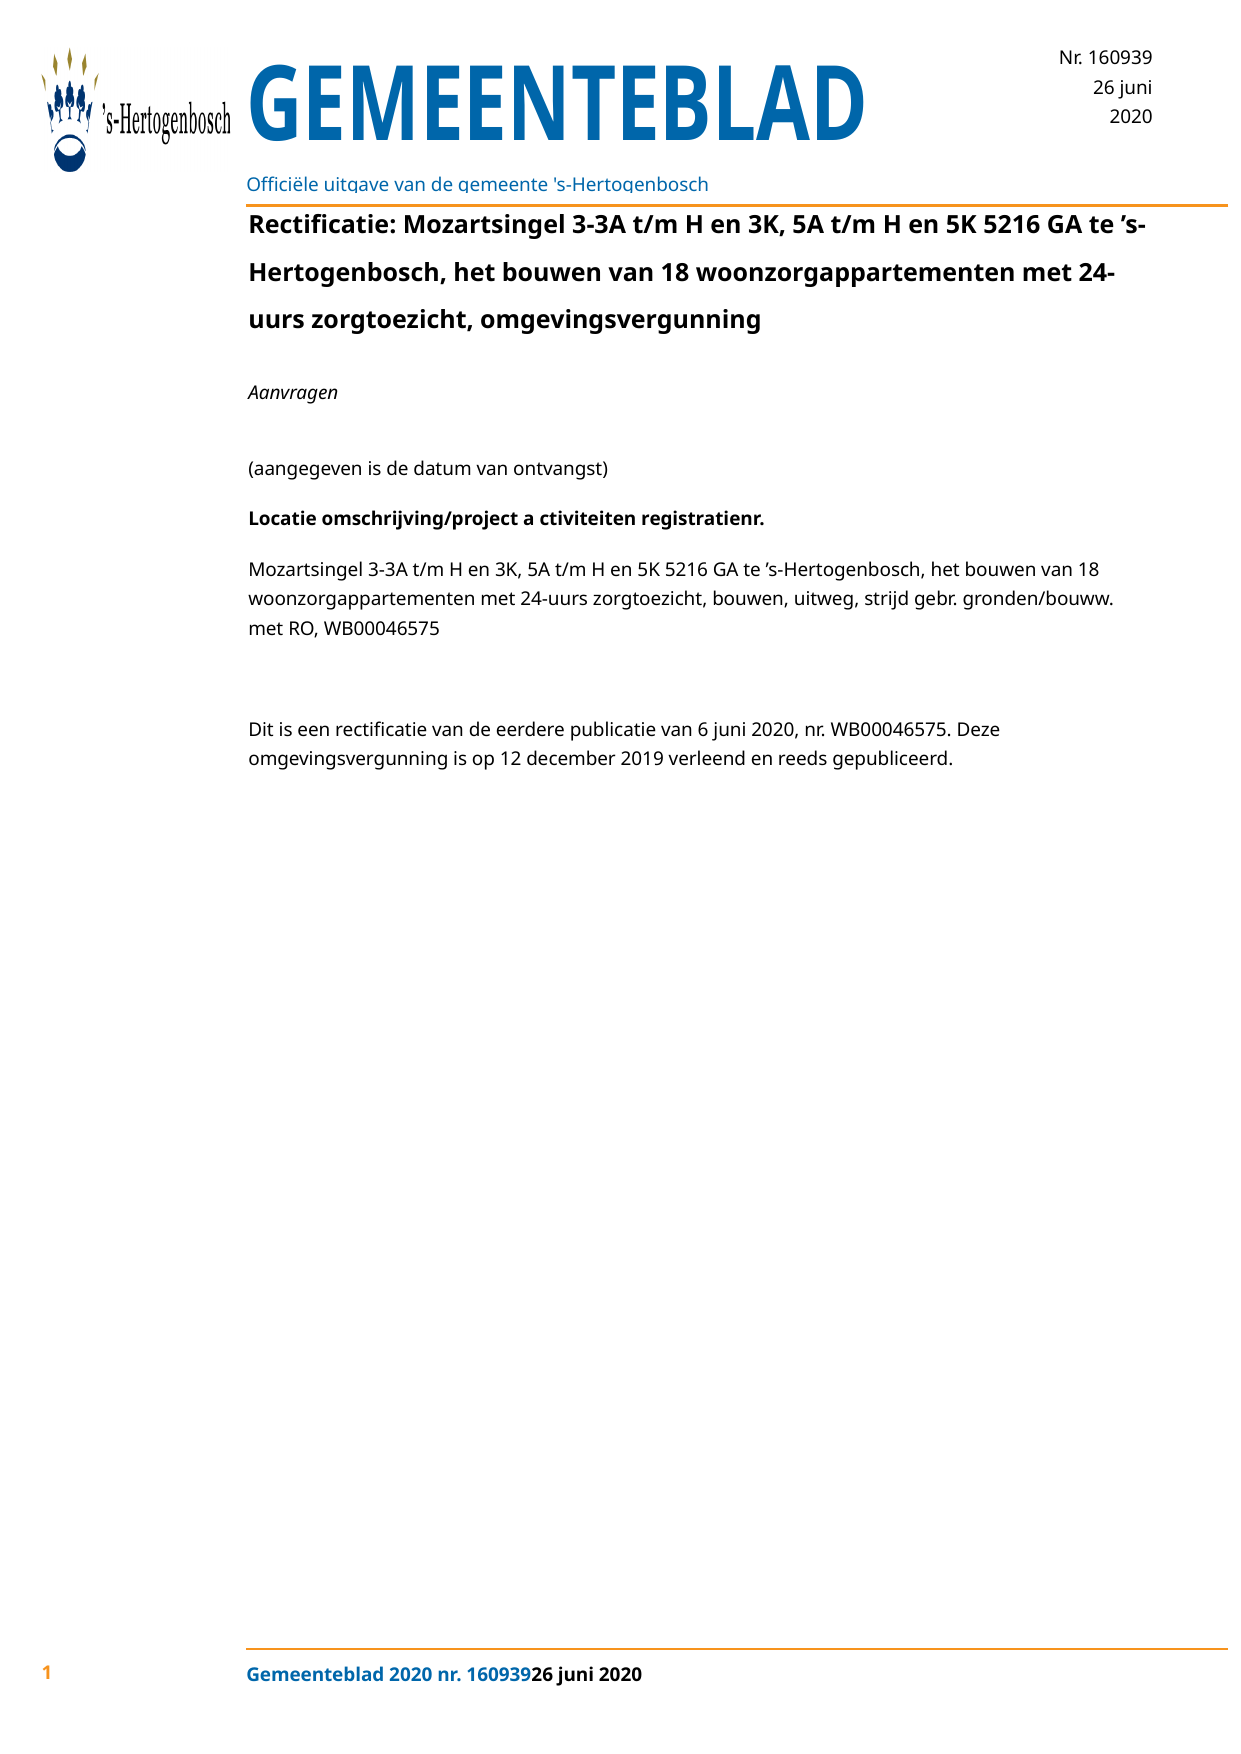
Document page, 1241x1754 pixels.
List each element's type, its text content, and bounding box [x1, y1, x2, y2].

text Aanvragen [248, 379, 1152, 405]
text (aangegeven is de datum van ontvangst) [248, 455, 1152, 481]
text Mozartsingel 3-3A t/m H en 3K, 5A t/m H en 5K 5216 GA te ’s-Hertogenbosch, het bouwen van 18 woonzorgappartementen met 24-uurs zorgtoezicht, bouwen, uitweg, strijd gebr. gronden/bouww. met RO, WB00046575 [248, 556, 1152, 641]
picture [41, 47, 231, 172]
text Rectificatie: Mozartsingel 3-3A t/m H en 3K, 5A t/m H en 5K 5216 GA te ’s-Hertogenbosch, het bouwen van 18 woonzorgappartementen met 24-uurs zorgtoezicht, omgevingsvergunning [248, 207, 1152, 336]
text Dit is een rectificatie van de eerdere publicatie van 6 juni 2020, nr. WB00046575. Deze omgevingsvergunning is op 12 december 2019 verleend en reeds gepubliceerd. [248, 716, 1152, 771]
text Locatie omschrijving/project a ctiviteiten registratienr. [248, 506, 1152, 531]
